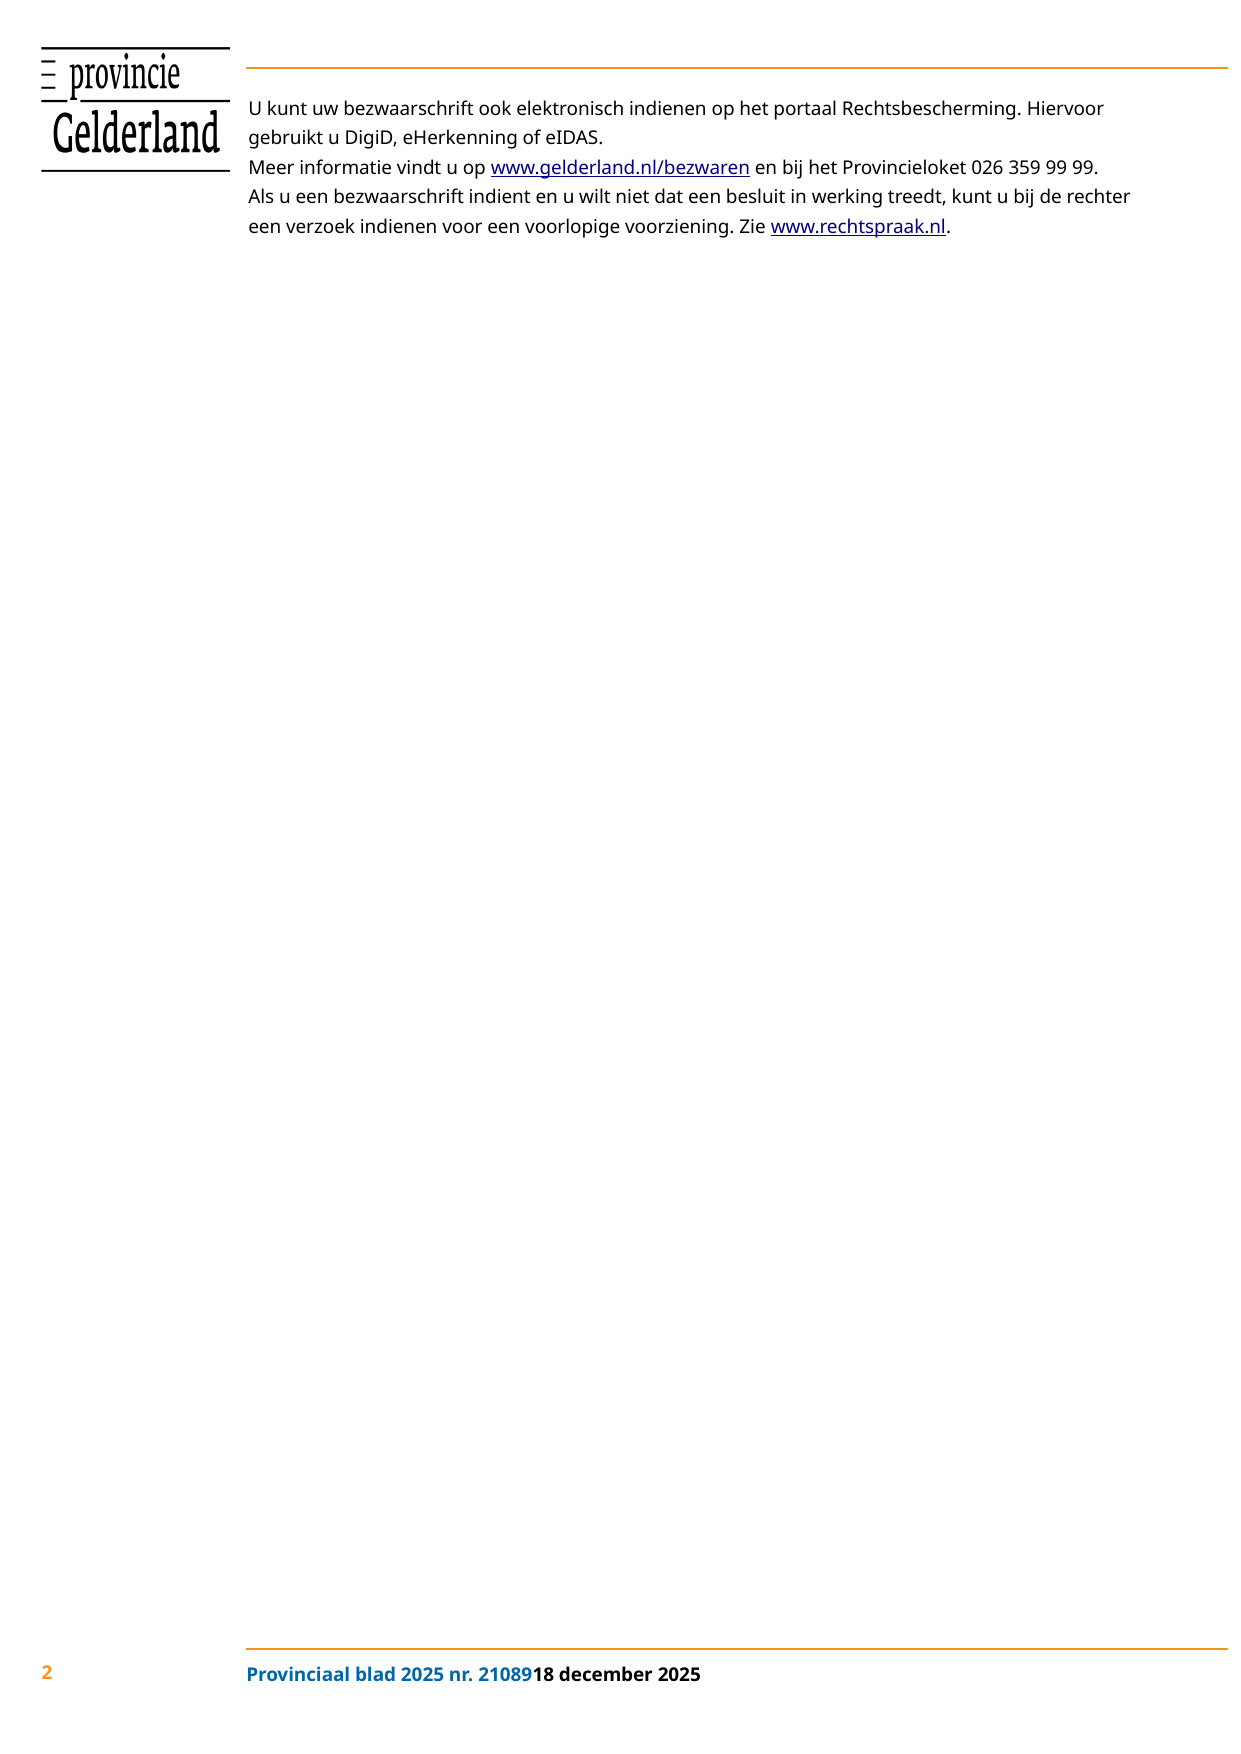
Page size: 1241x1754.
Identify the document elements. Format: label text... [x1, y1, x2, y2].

text Meer informatie vindt u op www.gelderland.nl/bezwaren en bij het Provincieloket 026 359 99 99. [248, 154, 1152, 180]
picture [41, 47, 231, 172]
text Als u een bezwaarschrift indient en u wilt niet dat een besluit in werking treedt, kunt u bij de rechter een verzoek indienen voor een voorlopige voorziening. Zie www.rechtspraak.nl. [248, 183, 1152, 239]
text U kunt uw bezwaarschrift ook elektronisch indienen op het portaal Rechtsbescherming. Hiervoor gebruikt u DigiD, eHerkenning of eIDAS. [248, 95, 1152, 150]
